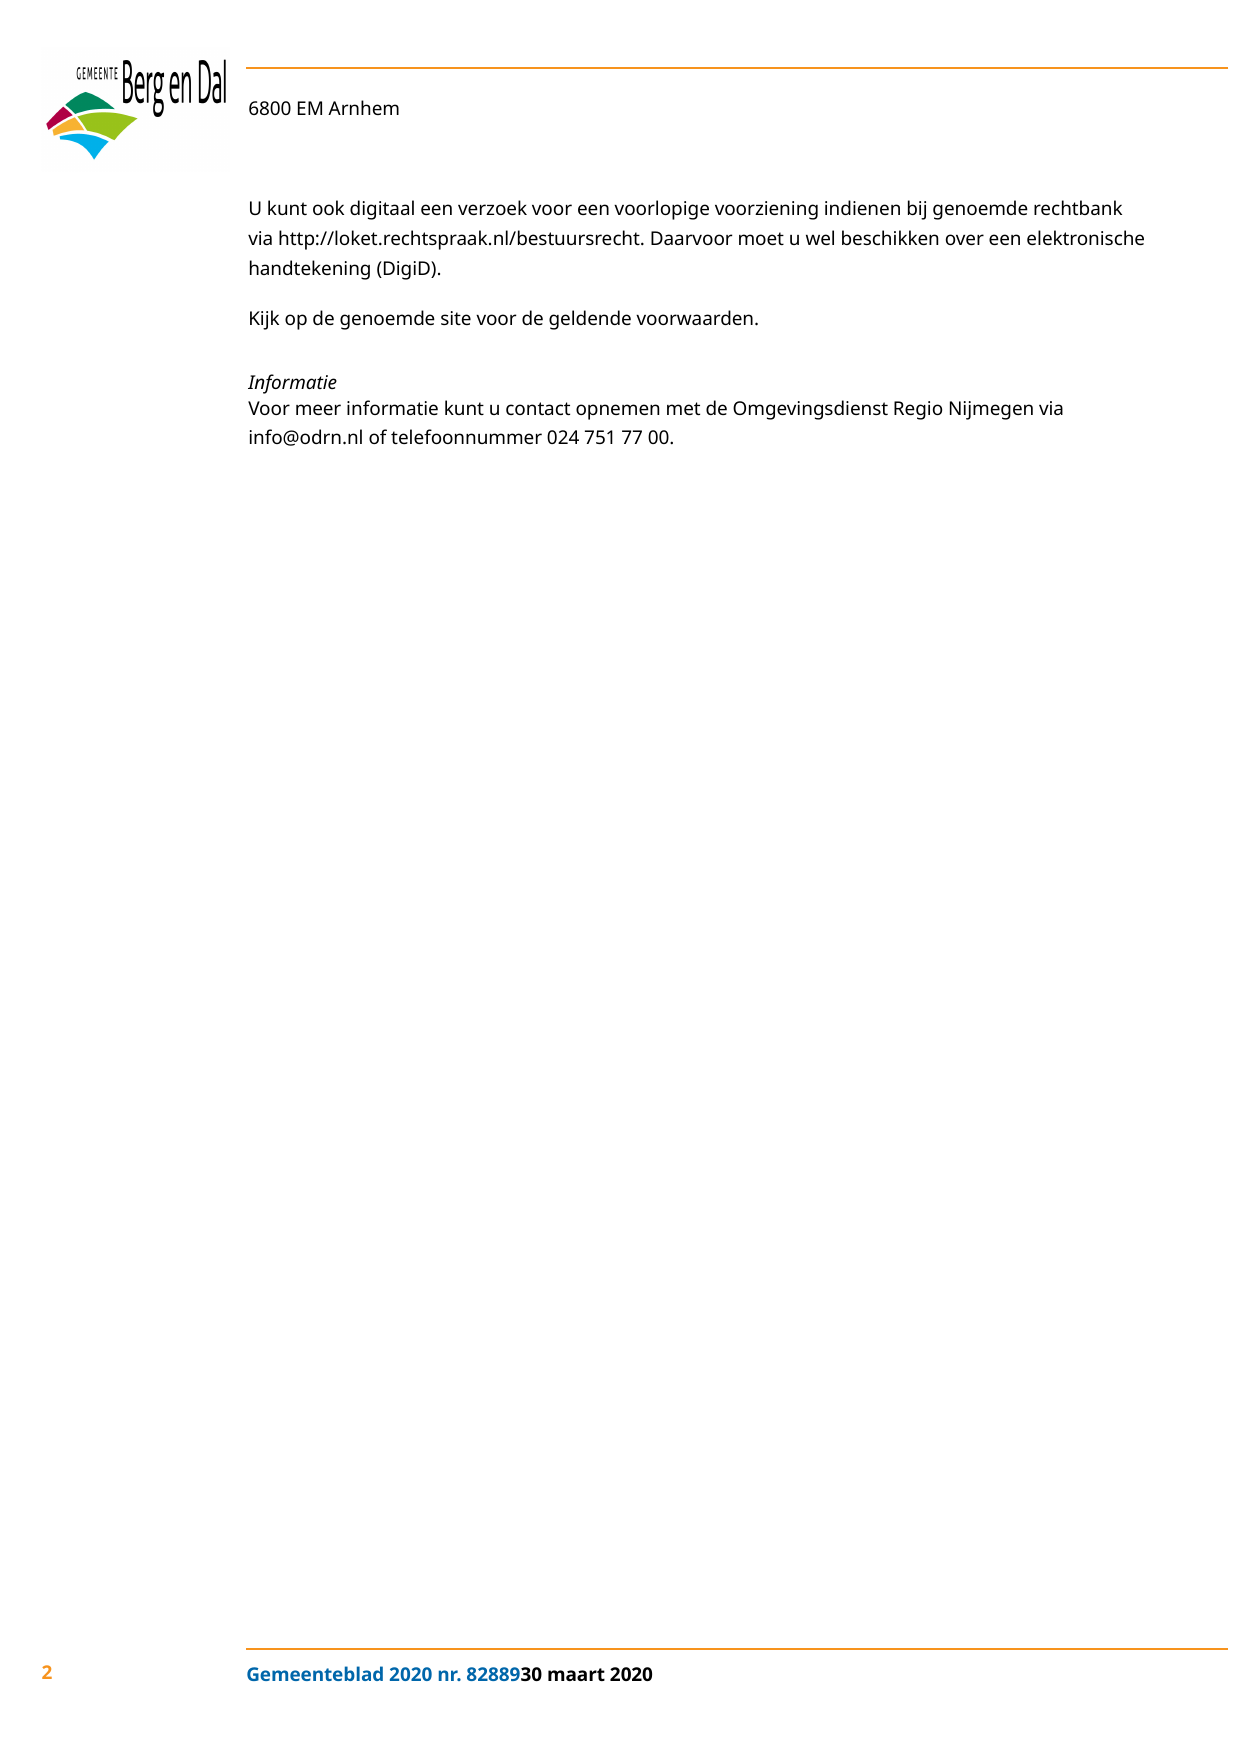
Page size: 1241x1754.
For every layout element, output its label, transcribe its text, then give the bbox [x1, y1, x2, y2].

text Voor meer informatie kunt u contact opnemen met de Omgevingsdienst Regio Nijmegen via info@odrn.nl of telefoonnummer 024 751 77 00. [248, 395, 1152, 450]
text 6800 EM Arnhem [248, 95, 1152, 121]
picture [41, 47, 231, 172]
text U kunt ook digitaal een verzoek voor een voorlopige voorziening indienen bij genoemde rechtbank via http://loket.rechtspraak.nl/bestuursrecht. Daarvoor moet u wel beschikken over een elektronische handtekening (DigiD). [248, 196, 1152, 281]
text Kijk op de genoemde site voor de geldende voorwaarden. [248, 305, 1152, 331]
text Informatie [248, 369, 1152, 395]
